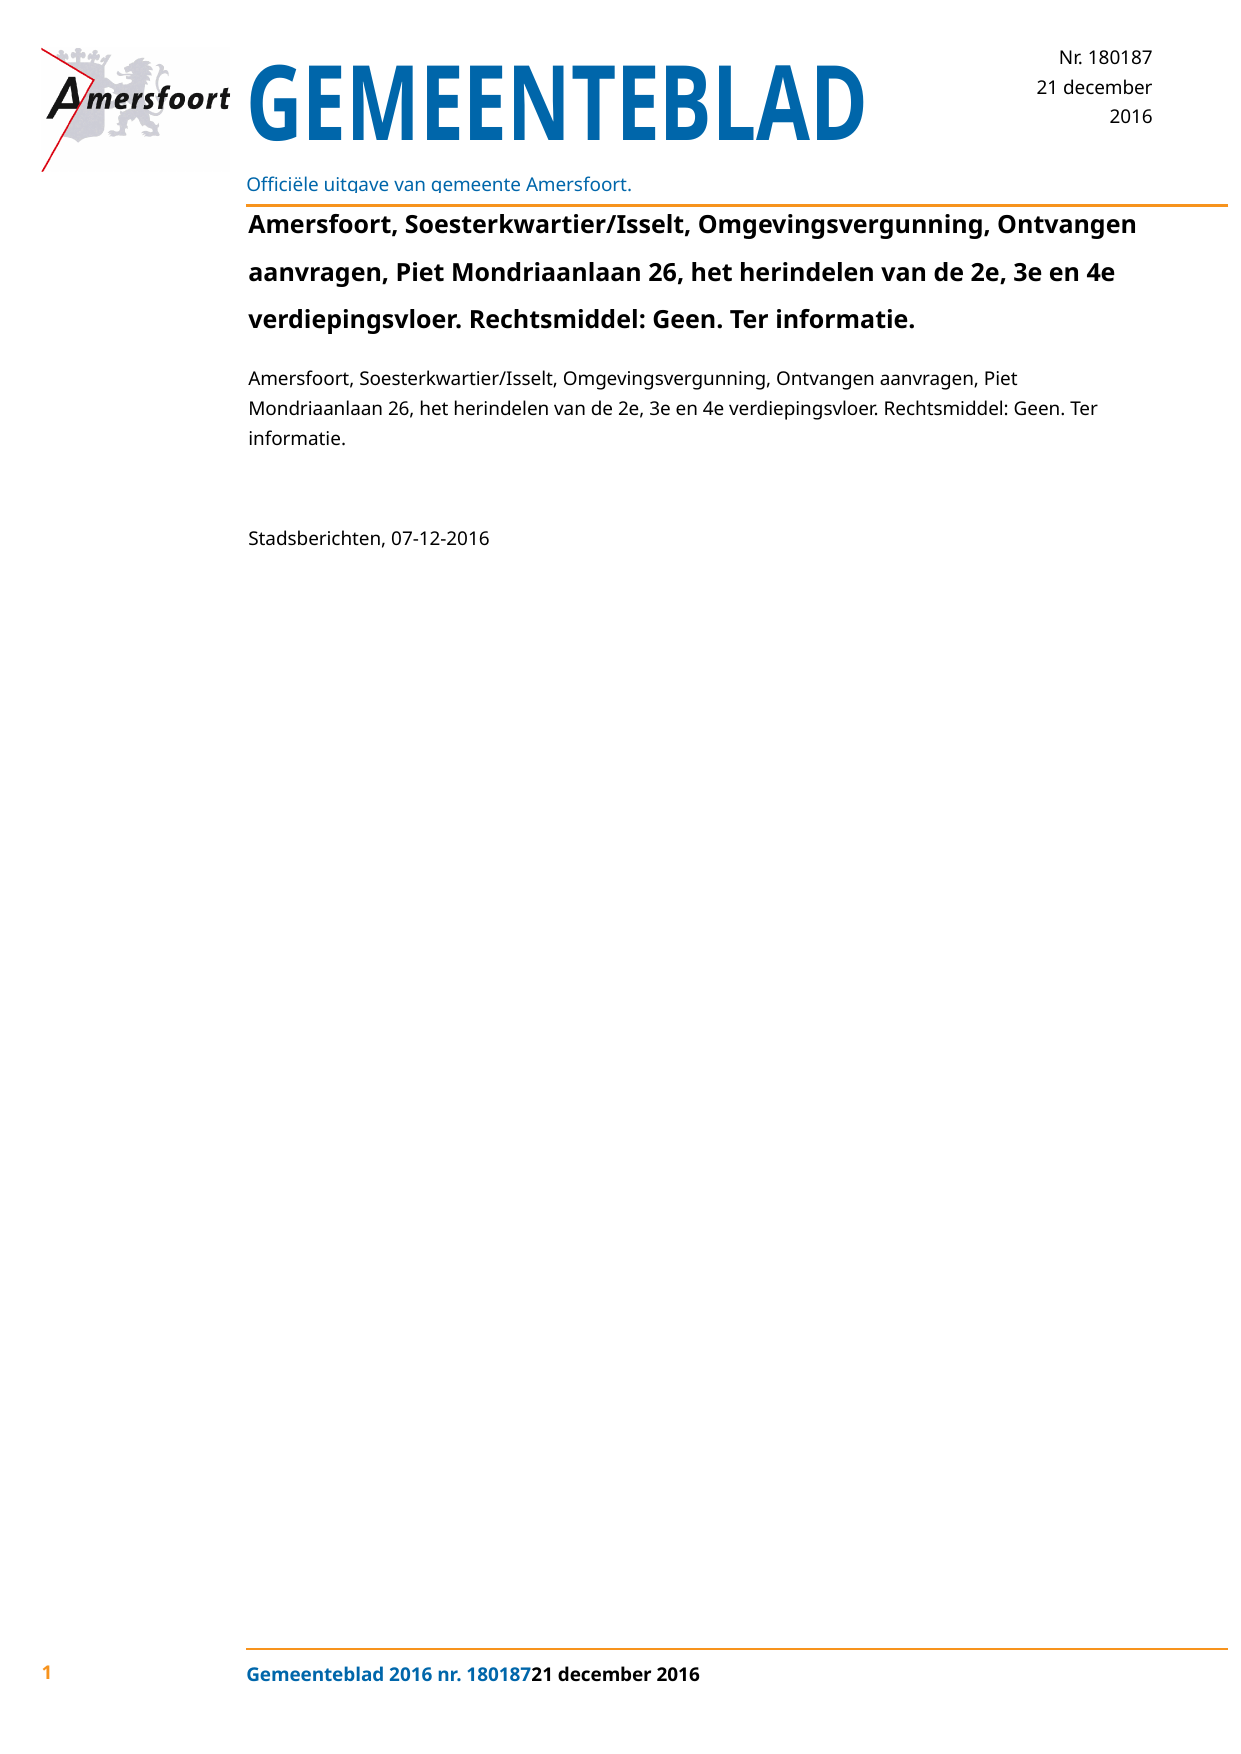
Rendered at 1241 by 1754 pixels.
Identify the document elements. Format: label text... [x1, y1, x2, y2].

text Amersfoort, Soesterkwartier/Isselt, Omgevingsvergunning, Ontvangen aanvragen, Piet Mondriaanlaan 26, het herindelen van de 2e, 3e en 4e verdiepingsvloer. Rechtsmiddel: Geen. Ter informatie. [248, 207, 1152, 336]
picture [41, 47, 231, 172]
text Amersfoort, Soesterkwartier/Isselt, Omgevingsvergunning, Ontvangen aanvragen, Piet Mondriaanlaan 26, het herindelen van de 2e, 3e en 4e verdiepingsvloer. Rechtsmiddel: Geen. Ter informatie. [248, 366, 1152, 450]
text Stadsberichten, 07-12-2016 [248, 526, 1152, 551]
